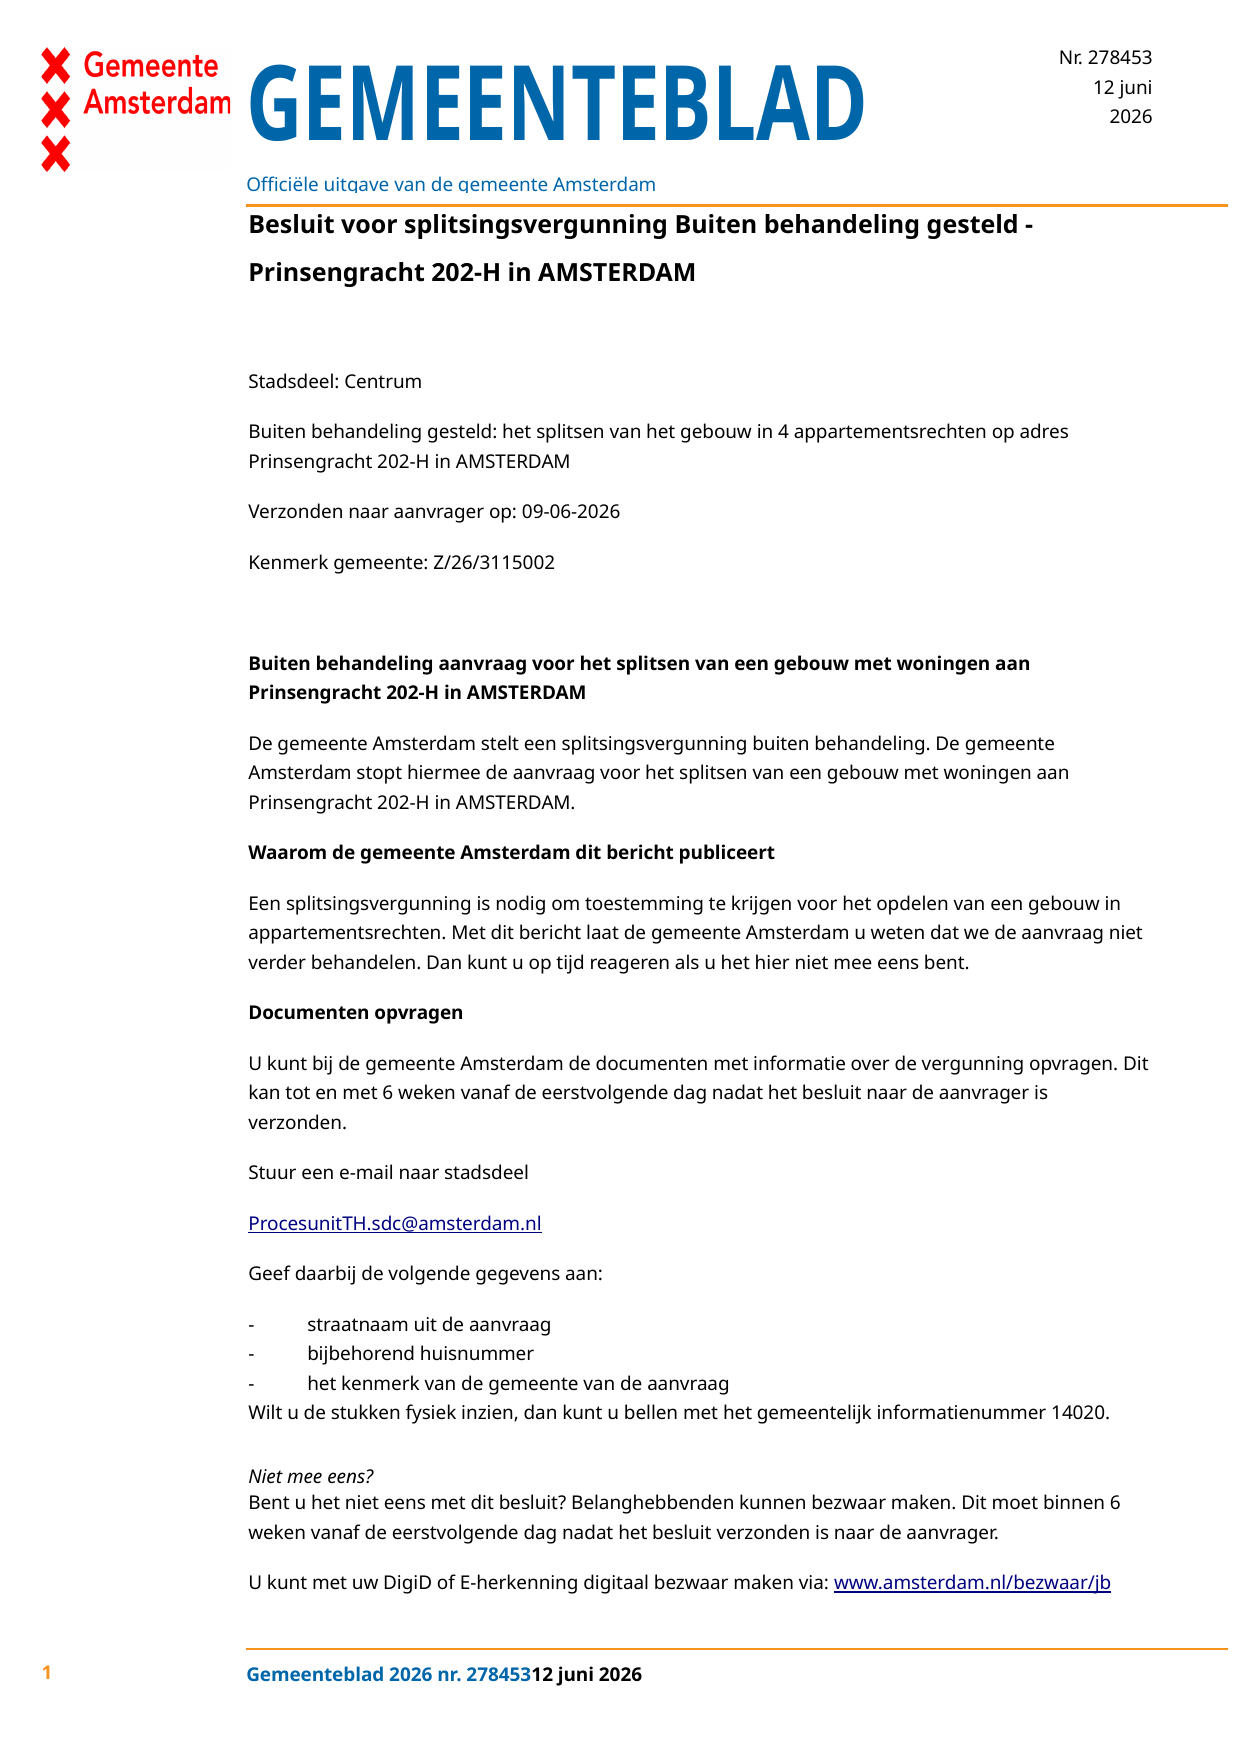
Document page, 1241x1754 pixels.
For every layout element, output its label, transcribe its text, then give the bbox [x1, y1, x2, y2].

text Geef daarbij de volgende gegevens aan: [248, 1260, 1152, 1286]
text Niet mee eens? [248, 1463, 1152, 1489]
text Documenten opvragen [248, 999, 1152, 1025]
text U kunt bij de gemeente Amsterdam de documenten met informatie over de vergunning opvragen. Dit kan tot en met 6 weken vanaf de eerstvolgende dag nadat het besluit naar de aanvrager is verzonden. [248, 1050, 1152, 1135]
text Verzonden naar aanvrager op: 09-06-2026 [248, 499, 1152, 524]
text Wilt u de stukken fysiek inzien, dan kunt u bellen met het gemeentelijk informatienummer 14020. [248, 1399, 1152, 1425]
text Kenmerk gemeente: Z/26/3115002 [248, 549, 1152, 575]
text Een splitsingsvergunning is nodig om toestemming te krijgen voor het opdelen van een gebouw in appartementsrechten. Met dit bericht laat de gemeente Amsterdam u weten dat we de aanvraag niet verder behandelen. Dan kunt u op tijd reageren als u het hier niet mee eens bent. [248, 890, 1152, 975]
text U kunt met uw DigiD of E-herkenning digitaal bezwaar maken via: www.amsterdam.nl/bezwaar/jb [248, 1569, 1152, 1595]
text ProcesunitTH.sdc@amsterdam.nl [248, 1210, 1152, 1236]
picture [41, 47, 231, 172]
text De gemeente Amsterdam stelt een splitsingsvergunning buiten behandeling. De gemeente Amsterdam stopt hiermee de aanvraag voor het splitsen van een gebouw met woningen aan Prinsengracht 202-H in AMSTERDAM. [248, 730, 1152, 815]
text Stuur een e-mail naar stadsdeel [248, 1159, 1152, 1185]
text Buiten behandeling aanvraag voor het splitsen van een gebouw met woningen aan Prinsengracht 202-H in AMSTERDAM [248, 650, 1152, 705]
text Bent u het niet eens met dit besluit? Belanghebbenden kunnen bezwaar maken. Dit moet binnen 6 weken vanaf de eerstvolgende dag nadat het besluit verzonden is naar de aanvrager. [248, 1489, 1152, 1544]
text Buiten behandeling gesteld: het splitsen van het gebouw in 4 appartementsrechten op adres Prinsengracht 202-H in AMSTERDAM [248, 419, 1152, 474]
list bijbehorend huisnummer [248, 1340, 1152, 1366]
text Stadsdeel: Centrum [248, 368, 1152, 394]
text Waarom de gemeente Amsterdam dit bericht publiceert [248, 839, 1152, 865]
text Besluit voor splitsingsvergunning Buiten behandeling gesteld - Prinsengracht 202-H in AMSTERDAM [248, 207, 1152, 288]
list straatnaam uit de aanvraag [248, 1311, 1152, 1337]
list het kenmerk van de gemeente van de aanvraag [248, 1370, 1152, 1396]
